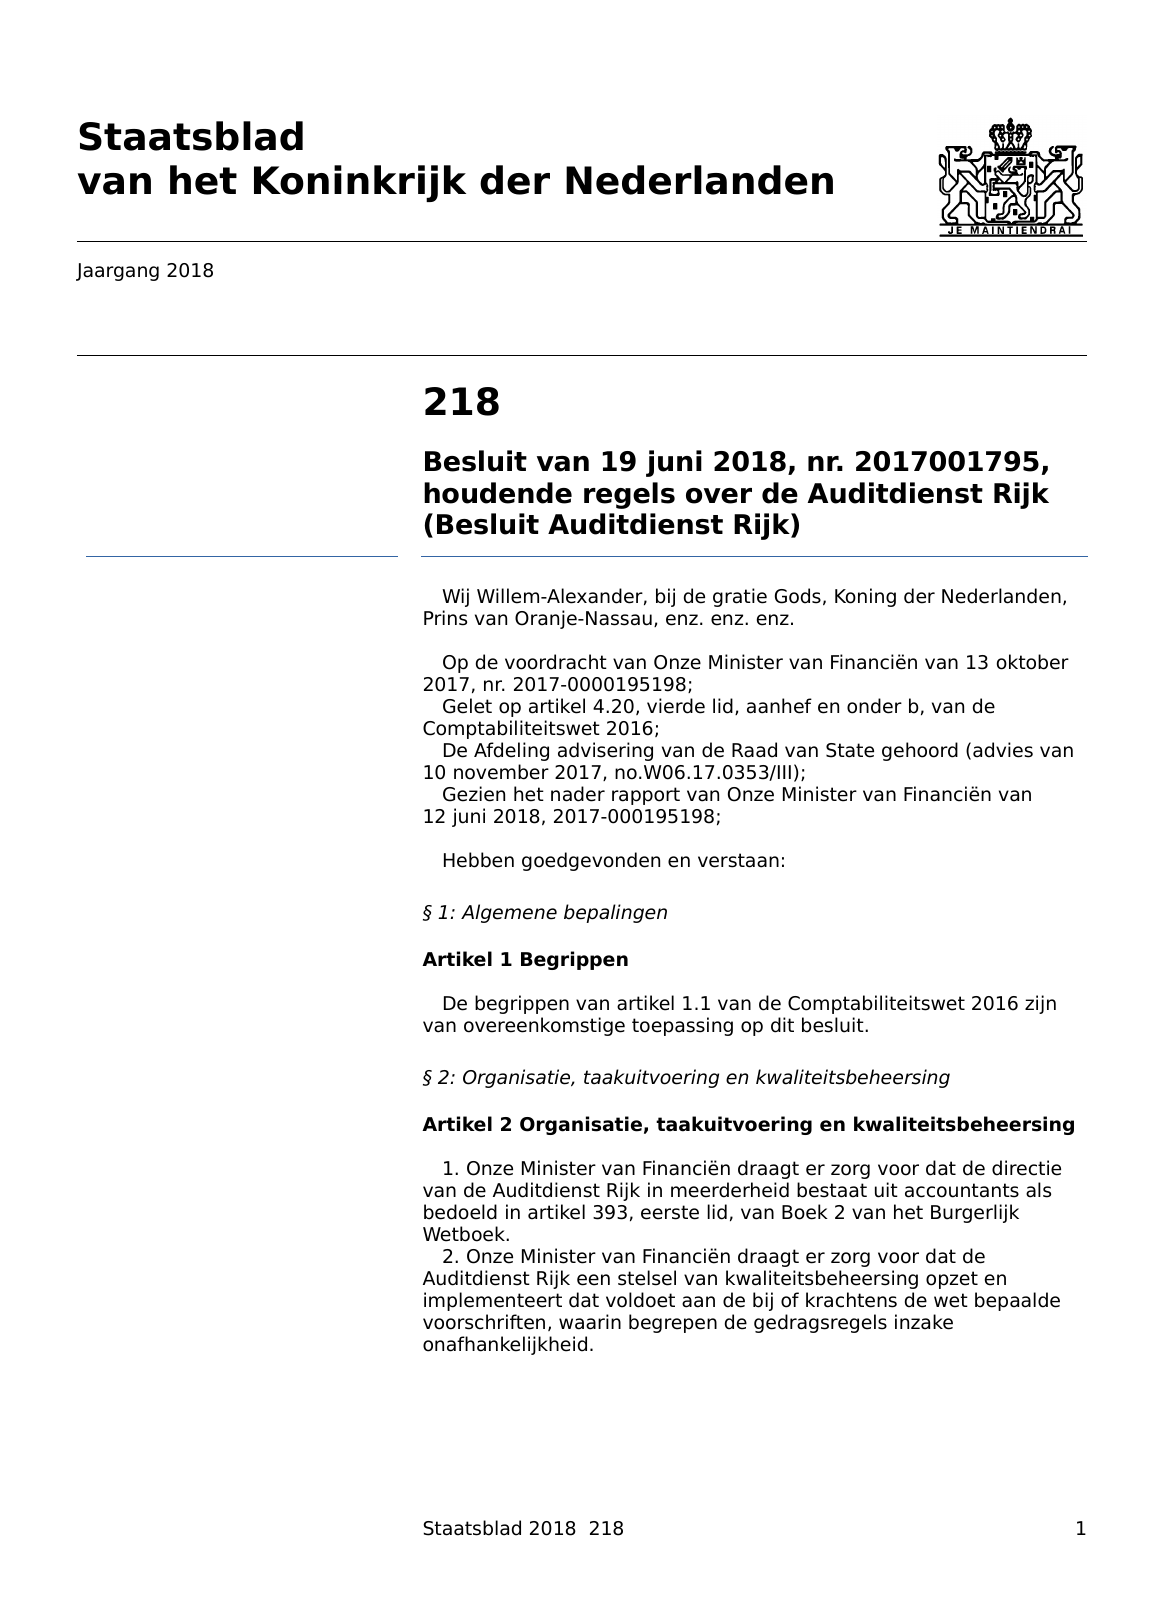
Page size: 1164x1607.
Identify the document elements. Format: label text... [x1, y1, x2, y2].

text Hebben goedgevonden en verstaan: [422, 850, 1087, 872]
table_header Staatsblad van het Koninkrijk der Nederlanden [77, 100, 886, 241]
picture [936, 115, 1087, 240]
text 1. Onze Minister van Financiën draagt er zorg voor dat de directie van de Auditdienst Rijk in meerderheid bestaat uit accountants als bedoeld in artikel 393, eerste lid, van Boek 2 van het Burgerlijk Wetboek. [422, 1158, 1087, 1246]
subtitle § 1: Algemene bepalingen [422, 902, 1087, 924]
text Besluit van 19 juni 2018, nr. 2017001795, houdende regels over de Auditdienst Rijk (Besluit Auditdienst Rijk) [422, 447, 1087, 541]
text Gezien het nader rapport van Onze Minister van Financiën van 12 juni 2018, 2017-000195198; [422, 784, 1087, 828]
subtitle § 2: Organisatie, taakuitvoering en kwaliteitsbeheersing [422, 1067, 1087, 1089]
subtitle Artikel 1 Begrippen [422, 949, 1087, 971]
text Gelet op artikel 4.20, vierde lid, aanhef en onder b, van de Comptabiliteitswet 2016; [422, 696, 1087, 740]
table_header [886, 100, 1087, 241]
text Op de voordracht van Onze Minister van Financiën van 13 oktober 2017, nr. 2017-0000195198; [422, 652, 1087, 696]
text Wij Willem-Alexander, bij de gratie Gods, Koning der Nederlanden, Prins van Oranje-Nassau, enz. enz. enz. [422, 586, 1087, 629]
text De Afdeling advisering van de Raad van State gehoord (advies van 10 november 2017, no.W06.17.0353/III); [422, 740, 1087, 784]
table_cell Jaargang 2018 [77, 242, 1087, 355]
text 2. Onze Minister van Financiën draagt er zorg voor dat de Auditdienst Rijk een stelsel van kwaliteitsbeheersing opzet en implementeert dat voldoet aan de bij of krachtens de wet bepaalde voorschriften, waarin begrepen de gedragsregels inzake onafhankelijkheid. [422, 1246, 1087, 1356]
subtitle Artikel 2 Organisatie, taakuitvoering en kwaliteitsbeheersing [422, 1114, 1087, 1136]
subtitle 218 [422, 381, 1087, 424]
text De begrippen van artikel 1.1 van de Comptabiliteitswet 2016 zijn van overeenkomstige toepassing op dit besluit. [422, 993, 1087, 1037]
